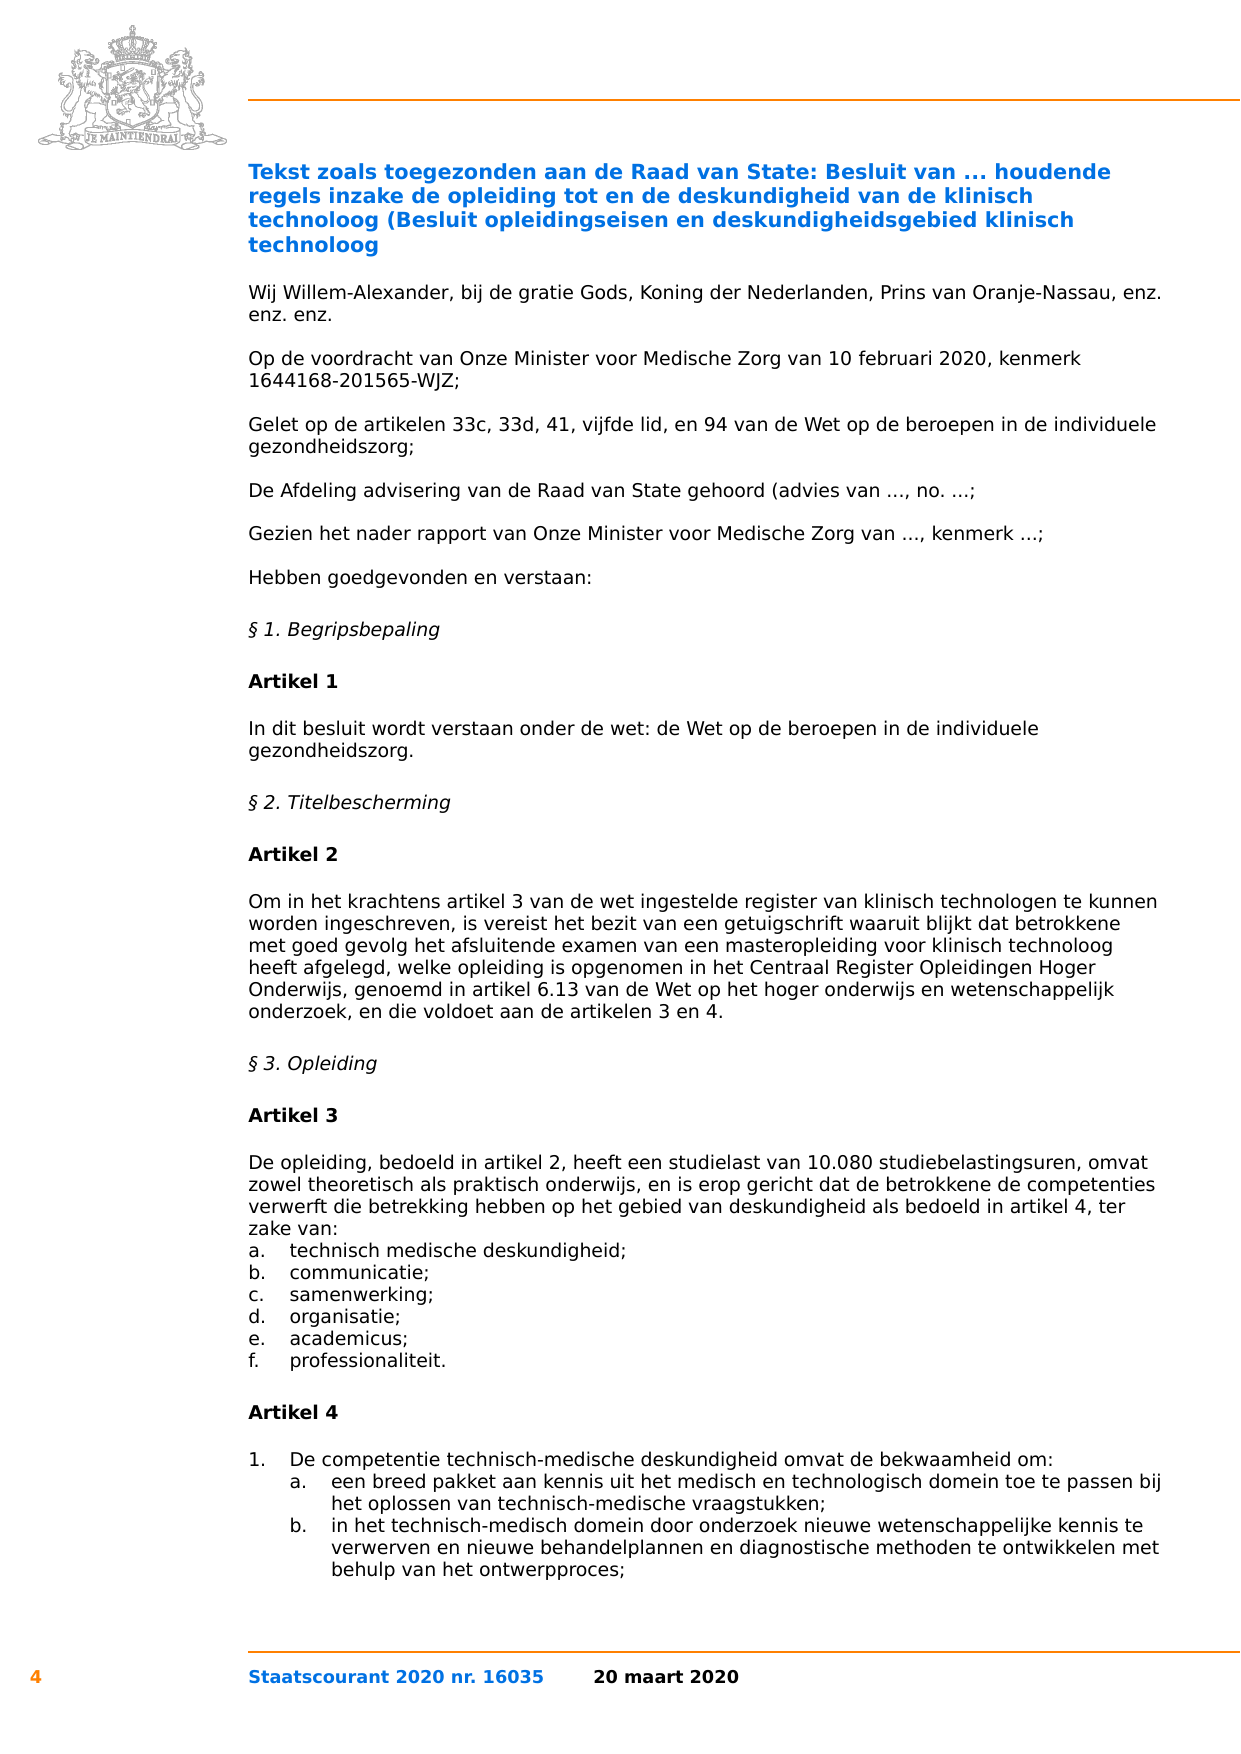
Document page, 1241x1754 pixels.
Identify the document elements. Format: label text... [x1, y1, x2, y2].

subtitle Artikel 1 [248, 671, 1163, 693]
text In dit besluit wordt verstaan onder de wet: de Wet op de beroepen in de individuele gezondheidszorg. [248, 718, 1163, 762]
text a. technisch medische deskundigheid; [248, 1240, 1163, 1262]
subtitle § 1. Begripsbepaling [248, 619, 1163, 641]
subtitle § 2. Titelbescherming [248, 792, 1163, 814]
subtitle Artikel 2 [248, 844, 1163, 866]
text c. samenwerking; [248, 1284, 1163, 1306]
text Om in het krachtens artikel 3 van de wet ingestelde register van klinisch technologen te kunnen worden ingeschreven, is vereist het bezit van een getuigschrift waaruit blijkt dat betrokkene met goed gevolg het afsluitende examen van een masteropleiding voor klinisch technoloog heeft afgelegd, welke opleiding is opgenomen in het Centraal Register Opleidingen Hoger Onderwijs, genoemd in artikel 6.13 van de Wet op het hoger onderwijs en wetenschappelijk onderzoek, en die voldoet aan de artikelen 3 en 4. [248, 891, 1163, 1023]
text Hebben goedgevonden en verstaan: [248, 567, 1163, 589]
text 1. De competentie technisch-medische deskundigheid omvat de bekwaamheid om: [248, 1449, 1163, 1471]
text a. een breed pakket aan kennis uit het medisch en technologisch domein toe te passen bij het oplossen van technisch-medische vraagstukken; [289, 1471, 1163, 1514]
subtitle Artikel 4 [248, 1402, 1163, 1424]
text Wij Willem-Alexander, bij de gratie Gods, Koning der Nederlanden, Prins van Oranje-Nassau, enz. enz. enz. [248, 282, 1163, 326]
text Gelet op de artikelen 33c, 33d, 41, vijfde lid, en 94 van de Wet op de beroepen in de individuele gezondheidszorg; [248, 414, 1163, 458]
text b. communicatie; [248, 1262, 1163, 1284]
text Op de voordracht van Onze Minister voor Medische Zorg van 10 februari 2020, kenmerk 1644168-201565-WJZ; [248, 348, 1163, 392]
text f. professionaliteit. [248, 1350, 1163, 1372]
text d. organisatie; [248, 1306, 1163, 1328]
text Gezien het nader rapport van Onze Minister voor Medische Zorg van ..., kenmerk ...; [248, 523, 1163, 545]
subtitle § 3. Opleiding [248, 1053, 1163, 1075]
text e. academicus; [248, 1328, 1163, 1350]
text De Afdeling advisering van de Raad van State gehoord (advies van ..., no. ...; [248, 479, 1163, 501]
subtitle Tekst zoals toegezonden aan de Raad van State: Besluit van ... houdende regels inzake de opleiding tot en de deskundigheid van de klinisch technoloog (Besluit opleidingseisen en deskundigheidsgebied klinisch technoloog [248, 160, 1163, 257]
picture [38, 25, 227, 150]
text b. in het technisch-medisch domein door onderzoek nieuwe wetenschappelijke kennis te verwerven en nieuwe behandelplannen en diagnostische methoden te ontwikkelen met behulp van het ontwerpproces; [289, 1514, 1163, 1581]
subtitle Artikel 3 [248, 1105, 1163, 1127]
text De opleiding, bedoeld in artikel 2, heeft een studielast van 10.080 studiebelastingsuren, omvat zowel theoretisch als praktisch onderwijs, en is erop gericht dat de betrokkene de competenties verwerft die betrekking hebben op het gebied van deskundigheid als bedoeld in artikel 4, ter zake van: [248, 1152, 1163, 1240]
